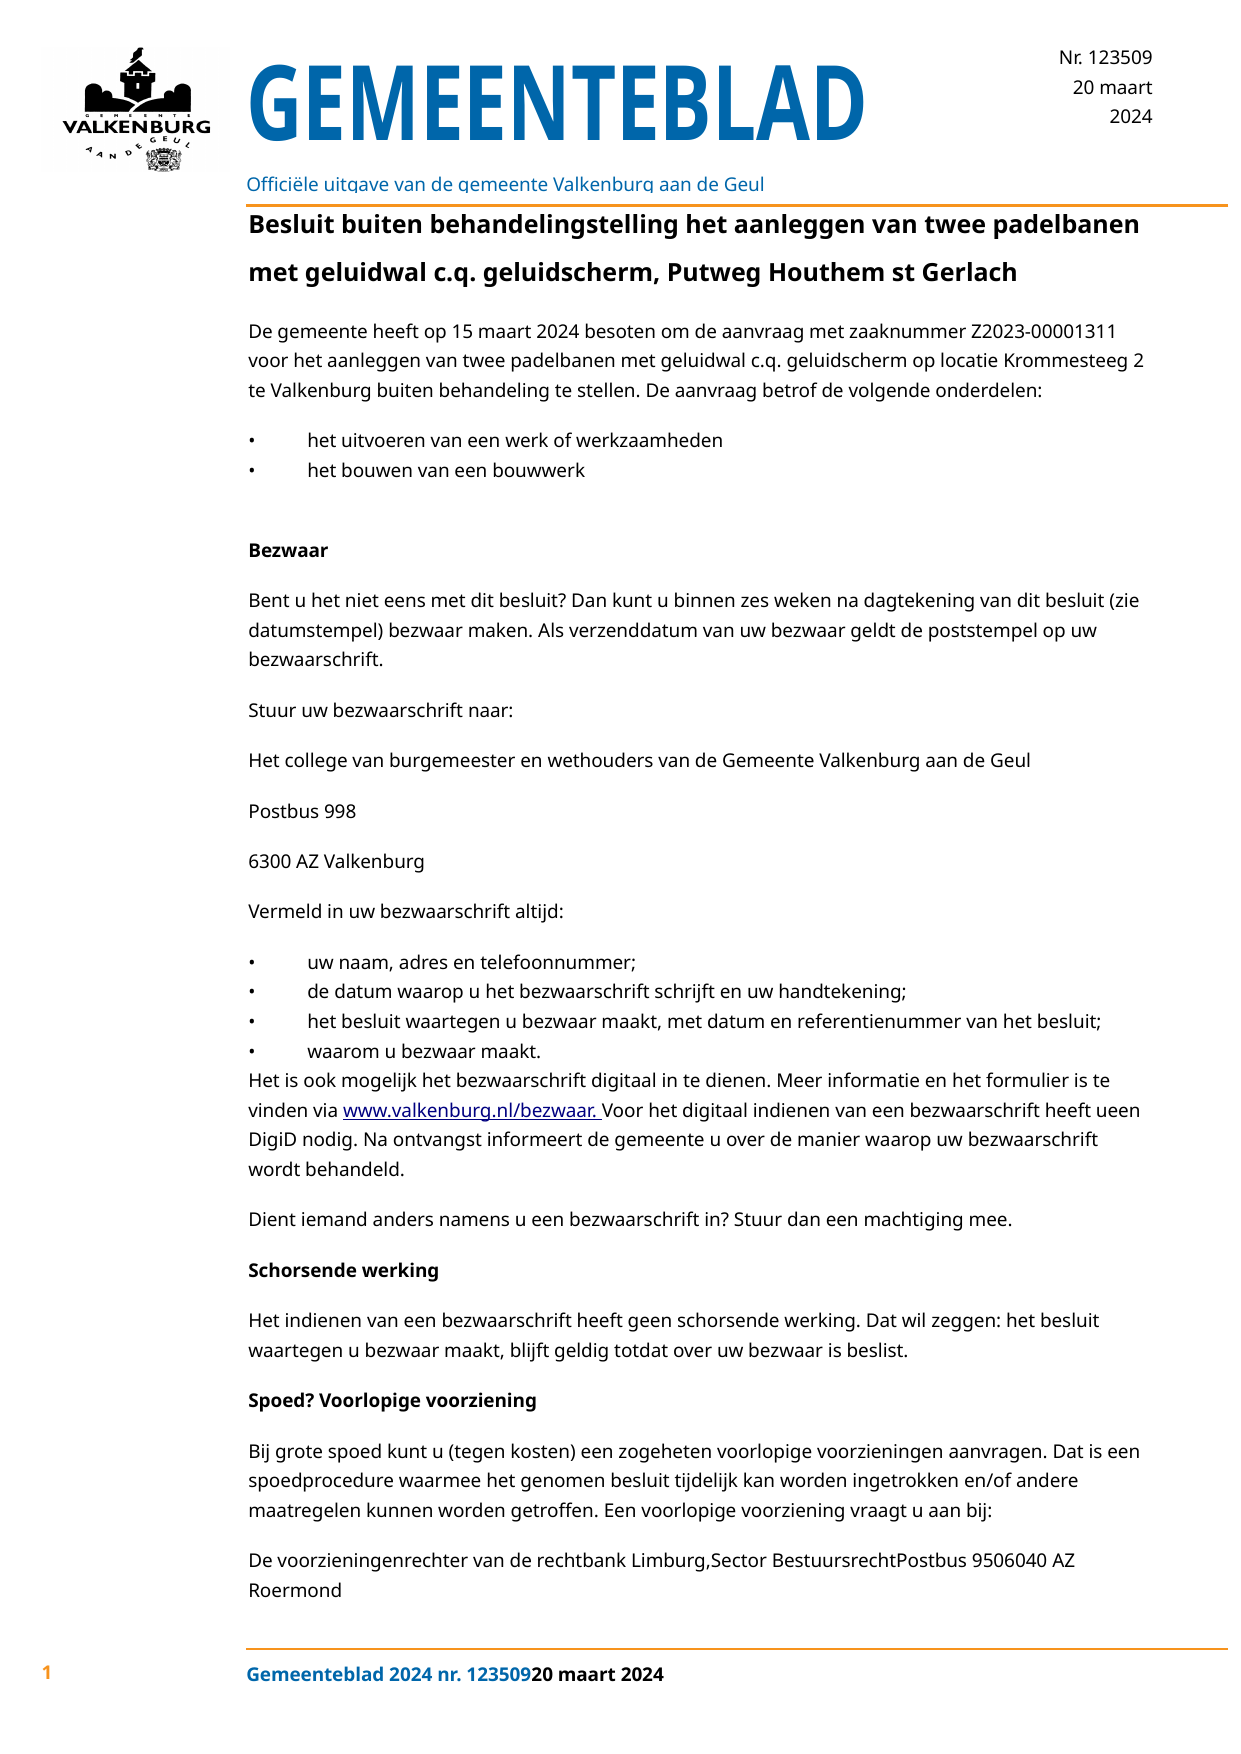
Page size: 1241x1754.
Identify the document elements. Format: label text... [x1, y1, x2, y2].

text Vermeld in uw bezwaarschrift altijd: [248, 899, 1152, 924]
text Dient iemand anders namens u een bezwaarschrift in? Stuur dan een machtiging mee. [248, 1207, 1152, 1232]
list waarom u bezwaar maakt. [248, 1038, 1152, 1064]
text 6300 AZ Valkenburg [248, 848, 1152, 874]
text Het indienen van een bezwaarschrift heeft geen schorsende werking. Dat wil zeggen: het besluit waartegen u bezwaar maakt, blijft geldig totdat over uw bezwaar is beslist. [248, 1307, 1152, 1363]
list uw naam, adres en telefoonnummer; [248, 949, 1152, 975]
text Stuur uw bezwaarschrift naar: [248, 697, 1152, 723]
list het uitvoeren van een werk of werkzaamheden [248, 427, 1152, 453]
list het besluit waartegen u bezwaar maakt, met datum en referentienummer van het besluit; [248, 1008, 1152, 1034]
text Spoed? Voorlopige voorziening [248, 1387, 1152, 1413]
list de datum waarop u het bezwaarschrift schrijft en uw handtekening; [248, 979, 1152, 1004]
text Bezwaar [248, 537, 1152, 563]
text Het college van burgemeester en wethouders van de Gemeente Valkenburg aan de Geul [248, 747, 1152, 773]
text Bent u het niet eens met dit besluit? Dan kunt u binnen zes weken na dagtekening van dit besluit (zie datumstempel) bezwaar maken. Als verzenddatum van uw bezwaar geldt de poststempel op uw bezwaarschrift. [248, 587, 1152, 672]
picture [41, 47, 231, 172]
list het bouwen van een bouwwerk [248, 457, 1152, 483]
text Schorsende werking [248, 1257, 1152, 1283]
text De gemeente heeft op 15 maart 2024 besoten om de aanvraag met zaaknummer Z2023-00001311 voor het aanleggen van twee padelbanen met geluidwal c.q. geluidscherm op locatie Krommesteeg 2 te Valkenburg buiten behandeling te stellen. De aanvraag betrof de volgende onderdelen: [248, 318, 1152, 403]
text Besluit buiten behandelingstelling het aanleggen van twee padelbanen met geluidwal c.q. geluidscherm, Putweg Houthem st Gerlach [248, 207, 1152, 288]
text De voorzieningenrechter van de rechtbank Limburg,Sector BestuursrechtPostbus 9506040 AZ Roermond [248, 1547, 1152, 1603]
text Bij grote spoed kunt u (tegen kosten) een zogeheten voorlopige voorzieningen aanvragen. Dat is een spoedprocedure waarmee het genomen besluit tijdelijk kan worden ingetrokken en/of andere maatregelen kunnen worden getroffen. Een voorlopige voorziening vraagt u aan bij: [248, 1438, 1152, 1523]
text Postbus 998 [248, 798, 1152, 824]
text Het is ook mogelijk het bezwaarschrift digitaal in te dienen. Meer informatie en het formulier is te vinden via www.valkenburg.nl/bezwaar. Voor het digitaal indienen van een bezwaarschrift heeft ueen DigiD nodig. Na ontvangst informeert de gemeente u over de manier waarop uw bezwaarschrift wordt behandeld. [248, 1067, 1152, 1182]
